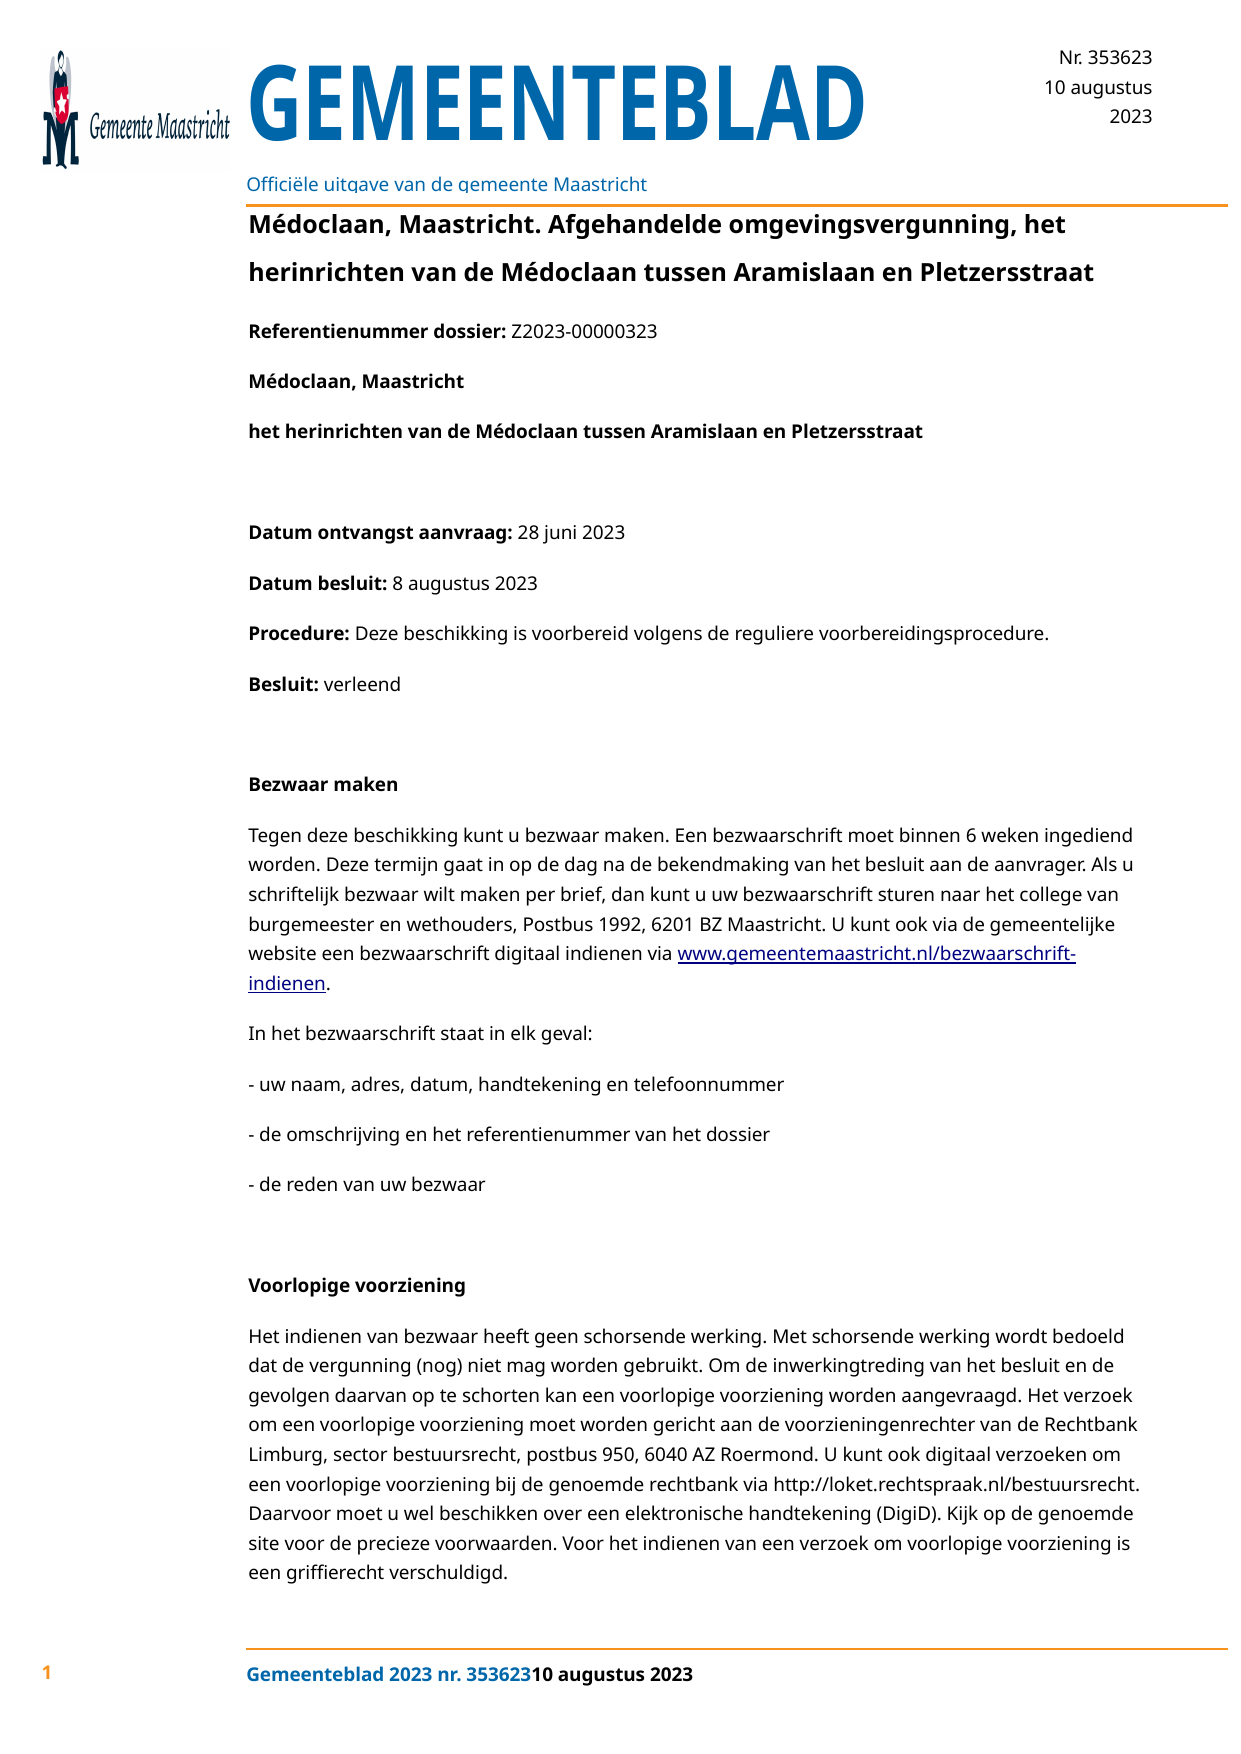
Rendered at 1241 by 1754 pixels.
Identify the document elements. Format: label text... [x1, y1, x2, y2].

text - uw naam, adres, datum, handtekening en telefoonnummer [248, 1071, 1152, 1097]
text het herinrichten van de Médoclaan tussen Aramislaan en Pletzersstraat [248, 419, 1152, 444]
text Besluit: verleend [248, 671, 1152, 697]
text In het bezwaarschrift staat in elk geval: [248, 1020, 1152, 1046]
text Voorlopige voorziening [248, 1272, 1152, 1298]
text Tegen deze beschikking kunt u bezwaar maken. Een bezwaarschrift moet binnen 6 weken ingediend worden. Deze termijn gaat in op de dag na de bekendmaking van het besluit aan de aanvrager. Als u schriftelijk bezwaar wilt maken per brief, dan kunt u uw bezwaarschrift sturen naar het college van burgemeester en wethouders, Postbus 1992, 6201 BZ Maastricht. U kunt ook via de gemeentelijke website een bezwaarschrift digitaal indienen via www.gemeentemaastricht.nl/bezwaarschrift-indienen. [248, 822, 1152, 996]
text Procedure: Deze beschikking is voorbereid volgens de reguliere voorbereidingsprocedure. [248, 620, 1152, 646]
picture [41, 47, 231, 172]
text Datum besluit: 8 augustus 2023 [248, 570, 1152, 596]
text - de omschrijving en het referentienummer van het dossier [248, 1121, 1152, 1147]
text - de reden van uw bezwaar [248, 1172, 1152, 1197]
text Referentienummer dossier: Z2023-00000323 [248, 318, 1152, 344]
text Datum ontvangst aanvraag: 28 juni 2023 [248, 519, 1152, 545]
text Het indienen van bezwaar heeft geen schorsende werking. Met schorsende werking wordt bedoeld dat de vergunning (nog) niet mag worden gebruikt. Om de inwerkingtreding van het besluit en de gevolgen daarvan op te schorten kan een voorlopige voorziening worden aangevraagd. Het verzoek om een voorlopige voorziening moet worden gericht aan de voorzieningenrechter van de Rechtbank Limburg, sector bestuursrecht, postbus 950, 6040 AZ Roermond. U kunt ook digitaal verzoeken om een voorlopige voorziening bij de genoemde rechtbank via http://loket.rechtspraak.nl/bestuursrecht. Daarvoor moet u wel beschikken over een elektronische handtekening (DigiD). Kijk op de genoemde site voor de precieze voorwaarden. Voor het indienen van een verzoek om voorlopige voorziening is een griffierecht verschuldigd. [248, 1323, 1152, 1585]
text Médoclaan, Maastricht. Afgehandelde omgevingsvergunning, het herinrichten van de Médoclaan tussen Aramislaan en Pletzersstraat [248, 207, 1152, 288]
text Médoclaan, Maastricht [248, 368, 1152, 394]
text Bezwaar maken [248, 772, 1152, 797]
